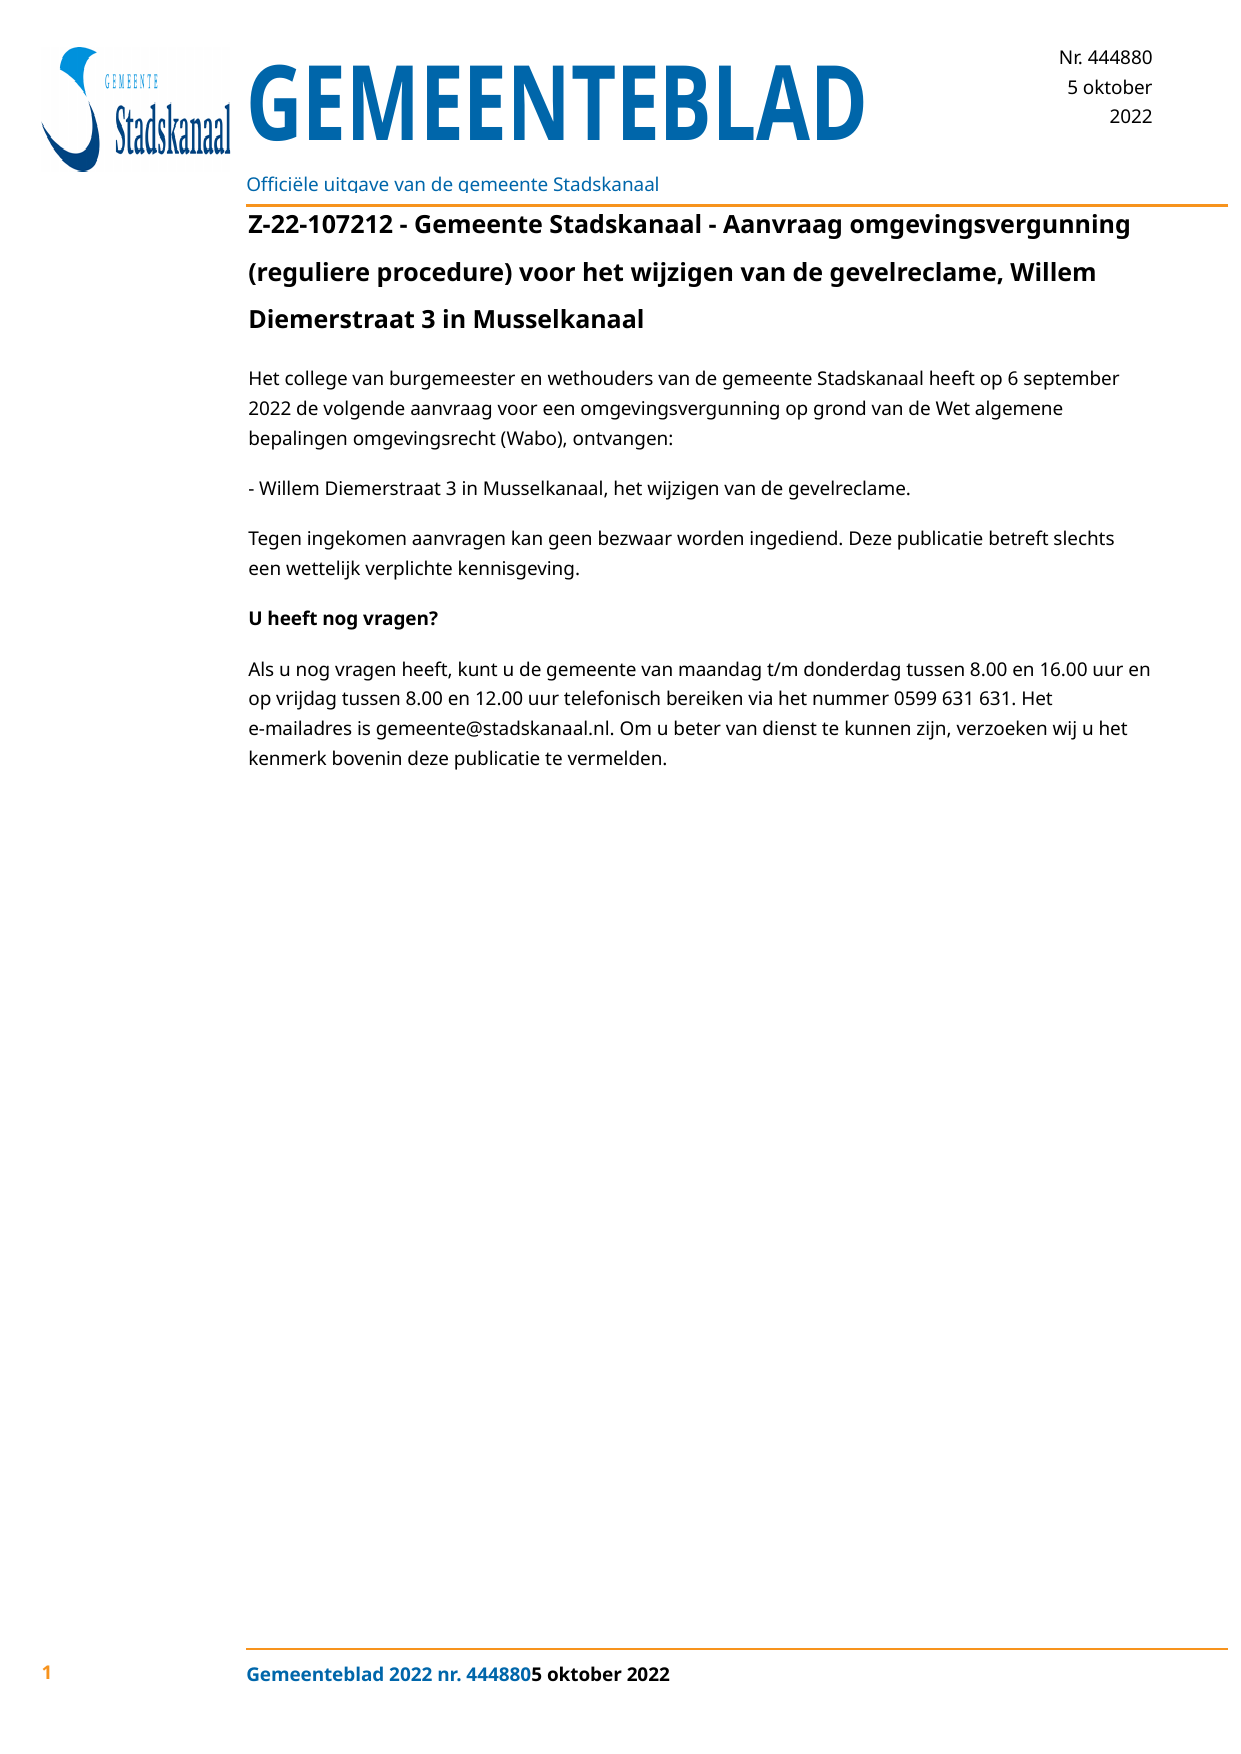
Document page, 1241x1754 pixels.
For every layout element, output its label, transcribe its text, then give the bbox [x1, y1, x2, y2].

text U heeft nog vragen? [248, 606, 1152, 631]
text - Willem Diemerstraat 3 in Musselkanaal, het wijzigen van de gevelreclame. [248, 475, 1152, 501]
text Tegen ingekomen aanvragen kan geen bezwaar worden ingediend. Deze publicatie betreft slechts een wettelijk verplichte kennisgeving. [248, 526, 1152, 581]
text Als u nog vragen heeft, kunt u de gemeente van maandag t/m donderdag tussen 8.00 en 16.00 uur en op vrijdag tussen 8.00 en 12.00 uur telefonisch bereiken via het nummer 0599 631 631. Het e‑mailadres is gemeente@stadskanaal.nl. Om u beter van dienst te kunnen zijn, verzoeken wij u het kenmerk bovenin deze publicatie te vermelden. [248, 656, 1152, 770]
text Z-22-107212 - Gemeente Stadskanaal - Aanvraag omgevingsvergunning (reguliere procedure) voor het wijzigen van de gevelreclame, Willem Diemerstraat 3 in Musselkanaal [248, 207, 1152, 336]
picture [41, 47, 231, 172]
text Het college van burgemeester en wethouders van de gemeente Stadskanaal heeft op 6 september 2022 de volgende aanvraag voor een omgevingsvergunning op grond van de Wet algemene bepalingen omgevingsrecht (Wabo), ontvangen: [248, 366, 1152, 450]
